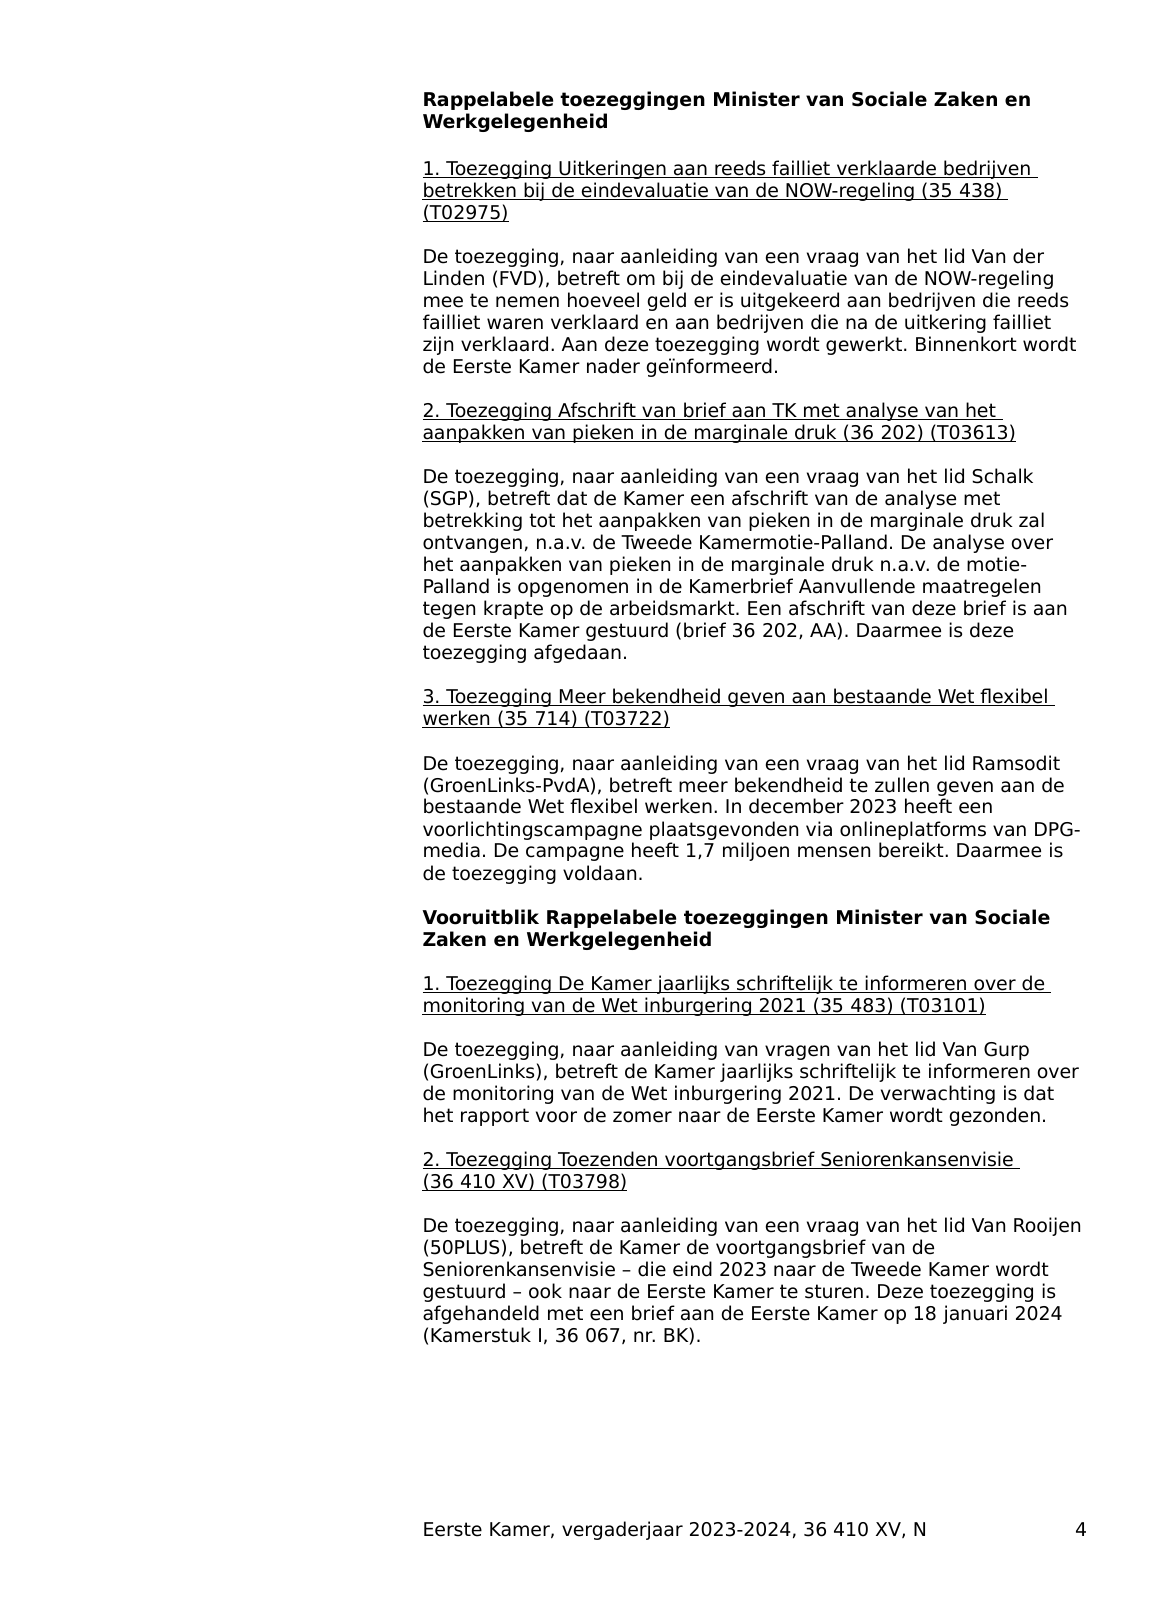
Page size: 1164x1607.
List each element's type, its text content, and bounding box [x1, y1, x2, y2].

text De toezegging, naar aanleiding van een vraag van het lid Ramsodit (GroenLinks-PvdA), betreft meer bekendheid te zullen geven aan de bestaande Wet flexibel werken. In december 2023 heeft een voorlichtingscampagne plaatsgevonden via onlineplatforms van DPG-media. De campagne heeft 1,7 miljoen mensen bereikt. Daarmee is de toezegging voldaan. [422, 752, 1087, 884]
subtitle 1. Toezegging De Kamer jaarlijks schriftelijk te informeren over de monitoring van de Wet inburgering 2021 (35 483) (T03101) [422, 973, 1087, 1017]
subtitle 3. Toezegging Meer bekendheid geven aan bestaande Wet flexibel werken (35 714) (T03722) [422, 686, 1087, 730]
subtitle 1. Toezegging Uitkeringen aan reeds failliet verklaarde bedrijven betrekken bij de eindevaluatie van de NOW-regeling (35 438) (T02975) [422, 158, 1087, 224]
subtitle Vooruitblik Rappelabele toezeggingen Minister van Sociale Zaken en Werkgelegenheid [422, 907, 1087, 951]
text De toezegging, naar aanleiding van een vraag van het lid Schalk (SGP), betreft dat de Kamer een afschrift van de analyse met betrekking tot het aanpakken van pieken in de marginale druk zal ontvangen, n.a.v. de Tweede Kamermotie-Palland. De analyse over het aanpakken van pieken in de marginale druk n.a.v. de motie-Palland is opgenomen in de Kamerbrief Aanvullende maatregelen tegen krapte op de arbeidsmarkt. Een afschrift van deze brief is aan de Eerste Kamer gestuurd (brief 36 202, AA). Daarmee is deze toezegging afgedaan. [422, 466, 1087, 664]
text De toezegging, naar aanleiding van een vraag van het lid Van Rooijen (50PLUS), betreft de Kamer de voortgangsbrief van de Seniorenkansenvisie – die eind 2023 naar de Tweede Kamer wordt gestuurd – ook naar de Eerste Kamer te sturen. Deze toezegging is afgehandeld met een brief aan de Eerste Kamer op 18 januari 2024 (Kamerstuk I, 36 067, nr. BK). [422, 1215, 1087, 1347]
subtitle 2. Toezegging Toezenden voortgangsbrief Seniorenkansenvisie (36 410 XV) (T03798) [422, 1149, 1087, 1193]
subtitle 2. Toezegging Afschrift van brief aan TK met analyse van het aanpakken van pieken in de marginale druk (36 202) (T03613) [422, 400, 1087, 444]
text De toezegging, naar aanleiding van een vraag van het lid Van der Linden (FVD), betreft om bij de eindevaluatie van de NOW-regeling mee te nemen hoeveel geld er is uitgekeerd aan bedrijven die reeds failliet waren verklaard en aan bedrijven die na de uitkering failliet zijn verklaard. Aan deze toezegging wordt gewerkt. Binnenkort wordt de Eerste Kamer nader geïnformeerd. [422, 246, 1087, 378]
subtitle Rappelabele toezeggingen Minister van Sociale Zaken en Werkgelegenheid [422, 89, 1087, 133]
text De toezegging, naar aanleiding van vragen van het lid Van Gurp (GroenLinks), betreft de Kamer jaarlijks schriftelijk te informeren over de monitoring van de Wet inburgering 2021. De verwachting is dat het rapport voor de zomer naar de Eerste Kamer wordt gezonden. [422, 1039, 1087, 1127]
